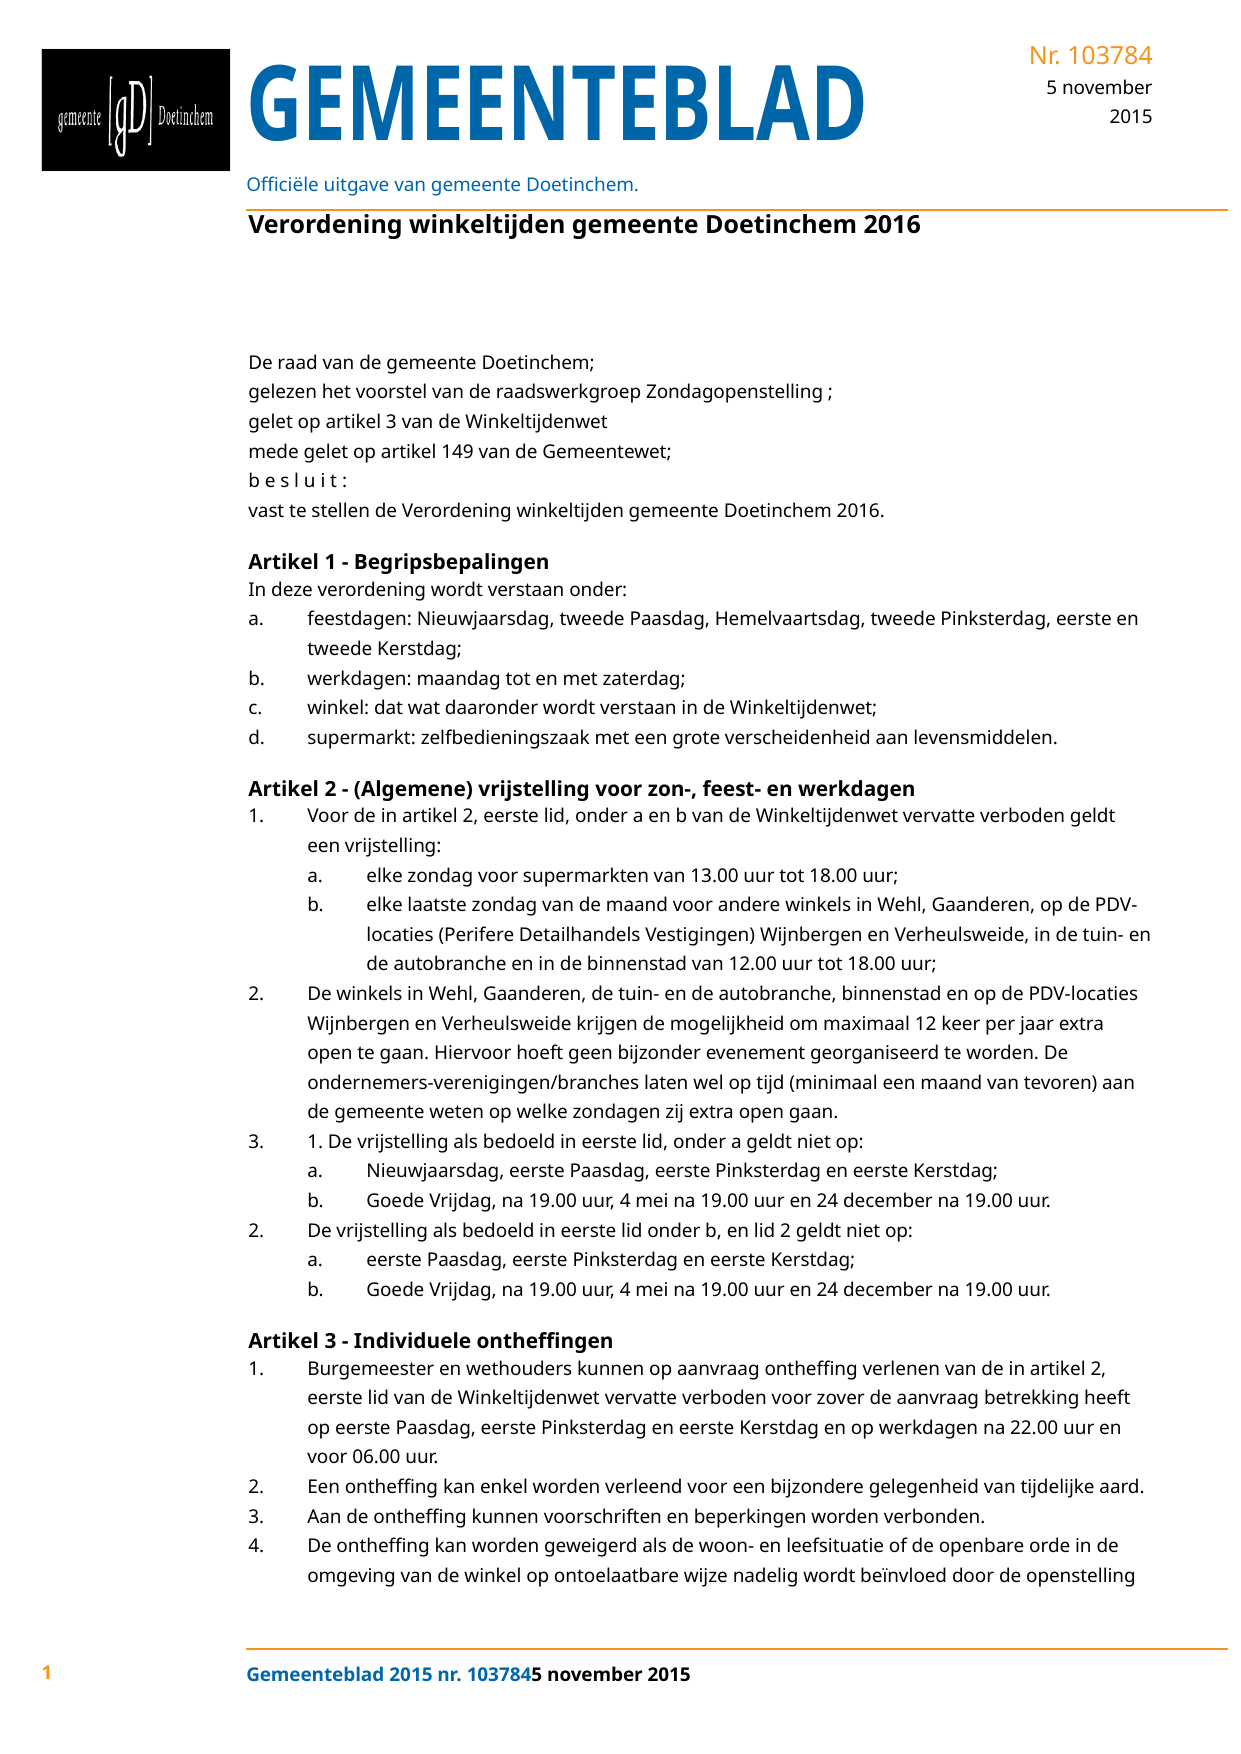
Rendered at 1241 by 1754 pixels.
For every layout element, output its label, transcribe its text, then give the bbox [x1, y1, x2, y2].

list Burgemeester en wethouders kunnen op aanvraag ontheffing verlenen van de in artikel 2, eerste lid van de Winkeltijdenwet vervatte verboden voor zover de aanvraag betrekking heeft op eerste Paasdag, eerste Pinksterdag en eerste Kerstdag en op werkdagen na 22.00 uur en voor 06.00 uur. [248, 1355, 1152, 1469]
list De winkels in Wehl, Gaanderen, de tuin- en de autobranche, binnenstad en op de PDV-locaties Wijnbergen en Verheulsweide krijgen de mogelijkheid om maximaal 12 keer per jaar extra open te gaan. Hiervoor hoeft geen bijzonder evenement georganiseerd te worden. De ondernemers-verenigingen/branches laten wel op tijd (minimaal een maand van tevoren) aan de gemeente weten op welke zondagen zij extra open gaan. [248, 980, 1152, 1124]
list winkel: dat wat daaronder wordt verstaan in de Winkeltijdenwet; [248, 694, 1152, 720]
list supermarkt: zelfbedieningszaak met een grote verscheidenheid aan levensmiddelen. [248, 724, 1152, 749]
text Artikel 2 - (Algemene) vrijstelling voor zon-, feest- en werkdagen [248, 774, 1152, 803]
text b e s l u i t : [248, 467, 1152, 493]
list Een ontheffing kan enkel worden verleend voor een bijzondere gelegenheid van tijdelijke aard. [248, 1473, 1152, 1499]
list De ontheffing kan worden geweigerd als de woon- en leefsituatie of de openbare orde in de omgeving van de winkel op ontoelaatbare wijze nadelig wordt beïnvloed door de openstelling [248, 1532, 1152, 1588]
list elke laatste zondag van de maand voor andere winkels in Wehl, Gaanderen, op de PDV-locaties (Perifere Detailhandels Vestigingen) Wijnbergen en Verheulsweide, in de tuin- en de autobranche en in de binnenstad van 12.00 uur tot 18.00 uur; [307, 891, 1152, 976]
list Aan de ontheffing kunnen voorschriften en beperkingen worden verbonden. [248, 1503, 1152, 1528]
list feestdagen: Nieuwjaarsdag, tweede Paasdag, Hemelvaartsdag, tweede Pinksterdag, eerste en tweede Kerstdag; [248, 606, 1152, 661]
list 1. De vrijstelling als bedoeld in eerste lid, onder a geldt niet op: [248, 1128, 1152, 1154]
text gelet op artikel 3 van de Winkeltijdenwet [248, 408, 1152, 434]
text gelezen het voorstel van de raadswerkgroep Zondagopenstelling ; [248, 379, 1152, 404]
list Goede Vrijdag, na 19.00 uur, 4 mei na 19.00 uur en 24 december na 19.00 uur. [307, 1187, 1152, 1213]
list Voor de in artikel 2, eerste lid, onder a en b van de Winkeltijdenwet vervatte verboden geldt een vrijstelling: [248, 803, 1152, 858]
text mede gelet op artikel 149 van de Gemeentewet; [248, 438, 1152, 464]
text Artikel 3 - Individuele ontheffingen [248, 1326, 1152, 1355]
list elke zondag voor supermarkten van 13.00 uur tot 18.00 uur; [307, 862, 1152, 888]
list werkdagen: maandag tot en met zaterdag; [248, 665, 1152, 690]
text In deze verordening wordt verstaan onder: [248, 576, 1152, 602]
list De vrijstelling als bedoeld in eerste lid onder b, en lid 2 geldt niet op: [248, 1217, 1152, 1243]
text Artikel 1 - Begripsbepalingen [248, 547, 1152, 576]
list Goede Vrijdag, na 19.00 uur, 4 mei na 19.00 uur en 24 december na 19.00 uur. [307, 1276, 1152, 1302]
list Nieuwjaarsdag, eerste Paasdag, eerste Pinksterdag en eerste Kerstdag; [307, 1158, 1152, 1183]
list eerste Paasdag, eerste Pinksterdag en eerste Kerstdag; [307, 1246, 1152, 1272]
text Verordening winkeltijden gemeente Doetinchem 2016 [248, 211, 1152, 241]
picture [41, 47, 231, 172]
text De raad van de gemeente Doetinchem; [248, 349, 1152, 375]
text vast te stellen de Verordening winkeltijden gemeente Doetinchem 2016. [248, 497, 1152, 523]
